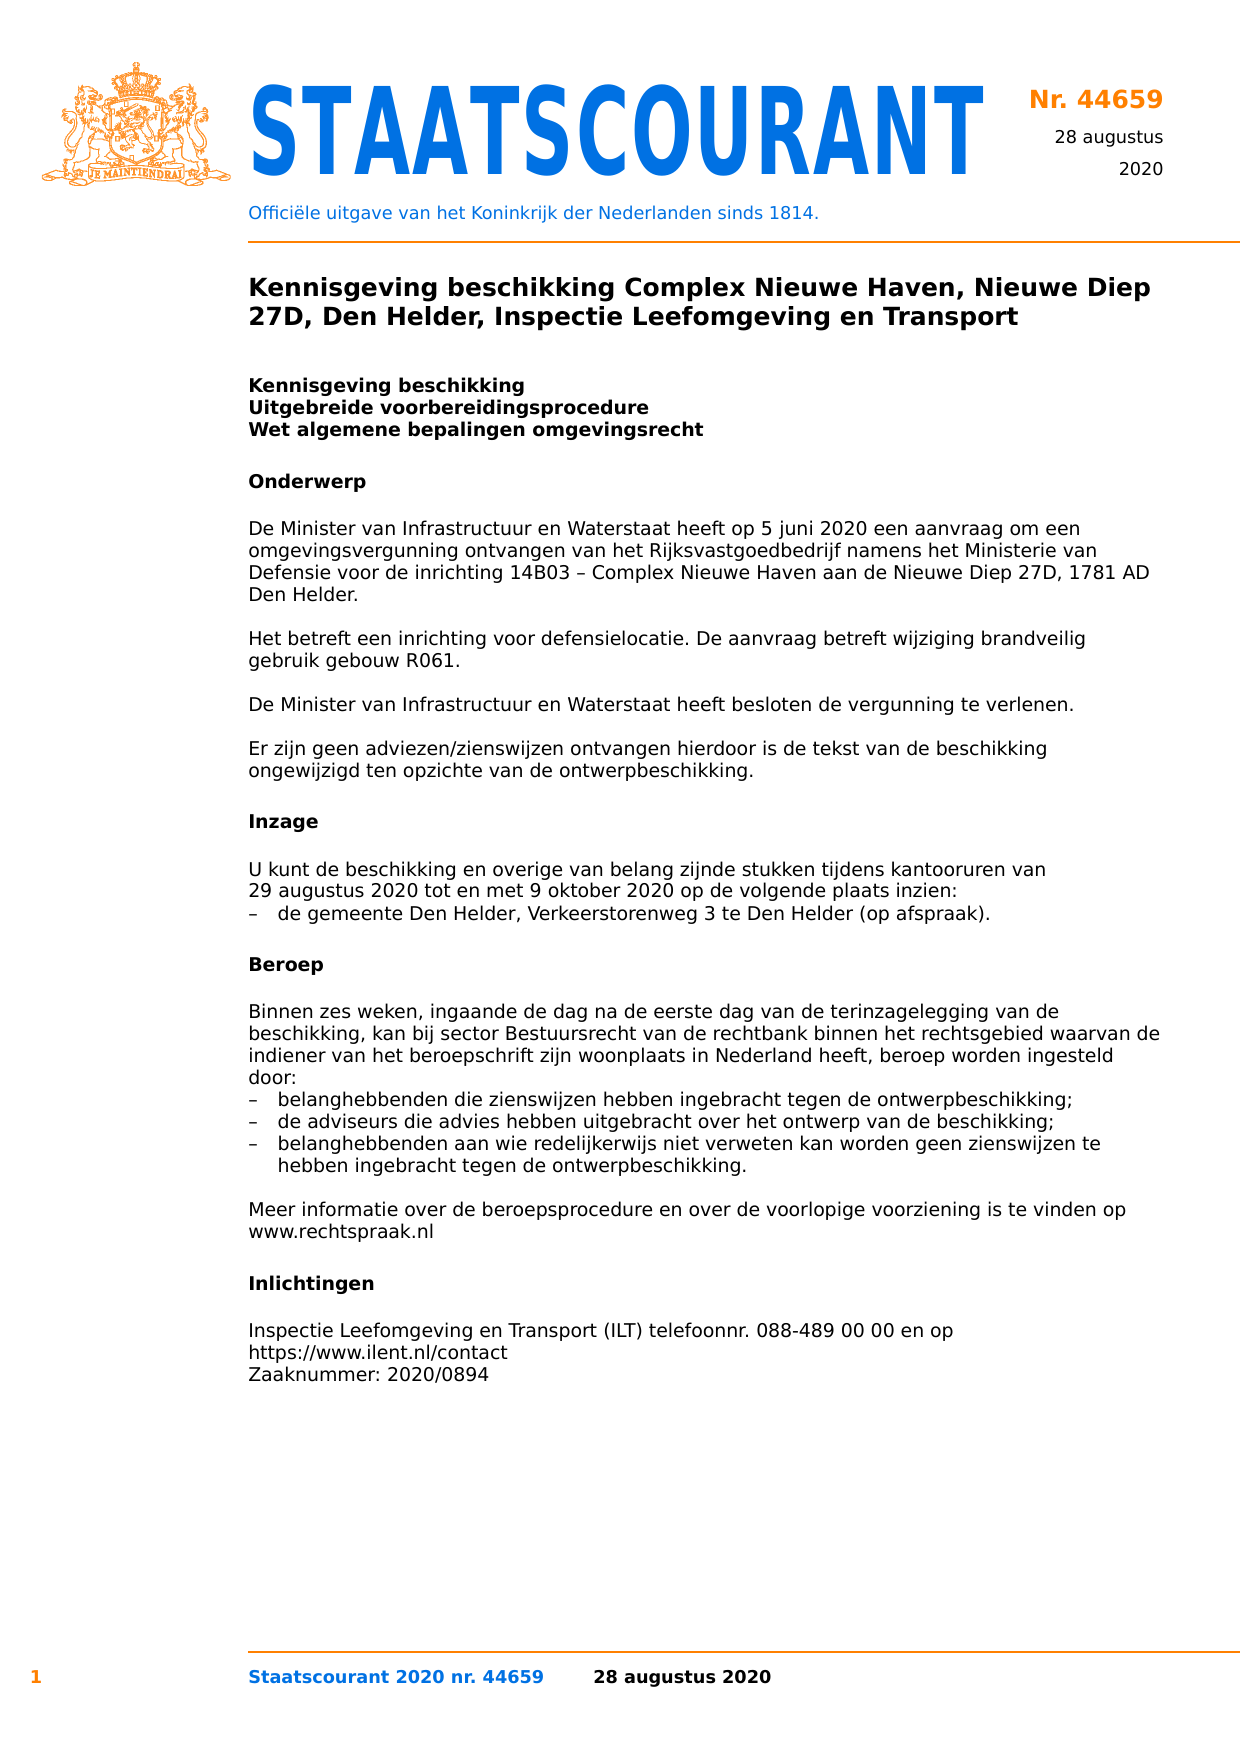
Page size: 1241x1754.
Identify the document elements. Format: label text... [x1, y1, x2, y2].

subtitle Beroep [248, 954, 1163, 976]
table_cell Officiële uitgave van het Koninkrijk der Nederlanden sinds 1814. [248, 203, 1240, 241]
table_header STAATSCOURANT [248, 62, 998, 203]
subtitle Inlichtingen [248, 1273, 1163, 1295]
text Binnen zes weken, ingaande de dag na de eerste dag van de terinzagelegging van de beschikking, kan bij sector Bestuursrecht van de rechtbank binnen het rechtsgebied waarvan de indiener van het beroepschrift zijn woonplaats in Nederland heeft, beroep worden ingesteld door: [248, 1001, 1163, 1089]
subtitle Kennisgeving beschikking Complex Nieuwe Haven, Nieuwe Diep 27D, Den Helder, Inspectie Leefomgeving en Transport [248, 273, 1163, 331]
subtitle Onderwerp [248, 471, 1163, 493]
text Het betreft een inrichting voor defensielocatie. De aanvraag betreft wijziging brandveilig gebruik gebouw R061. [248, 628, 1163, 672]
text – belanghebbenden aan wie redelijkerwijs niet verweten kan worden geen zienswijzen te hebben ingebracht tegen de ontwerpbeschikking. [248, 1133, 1163, 1177]
text Kennisgeving beschikking [248, 375, 1163, 397]
text U kunt de beschikking en overige van belang zijnde stukken tijdens kantooruren van 29 augustus 2020 tot en met 9 oktober 2020 op de volgende plaats inzien: [248, 858, 1163, 902]
table_cell 28 augustus [998, 121, 1240, 153]
table_header [25, 62, 248, 241]
text De Minister van Infrastructuur en Waterstaat heeft besloten de vergunning te verlenen. [248, 694, 1163, 716]
text Meer informatie over de beroepsprocedure en over de voorlopige voorziening is te vinden op www.rechtspraak.nl [248, 1199, 1163, 1243]
table_cell 2020 [998, 153, 1240, 203]
text Er zijn geen adviezen/zienswijzen ontvangen hierdoor is de tekst van de beschikking ongewijzigd ten opzichte van de ontwerpbeschikking. [248, 737, 1163, 781]
text – de adviseurs die advies hebben uitgebracht over het ontwerp van de beschikking; [248, 1111, 1163, 1133]
text Inspectie Leefomgeving en Transport (ILT) telefoonnr. 088-489 00 00 en op https://www.ilent.nl/contact [248, 1320, 1163, 1364]
subtitle Inzage [248, 811, 1163, 833]
text Wet algemene bepalingen omgevingsrecht [248, 419, 1163, 441]
text – belanghebbenden die zienswijzen hebben ingebracht tegen de ontwerpbeschikking; [248, 1089, 1163, 1111]
text Zaaknummer: 2020/0894 [248, 1364, 1163, 1386]
text Uitgebreide voorbereidingsprocedure [248, 397, 1163, 419]
text De Minister van Infrastructuur en Waterstaat heeft op 5 juni 2020 een aanvraag om een omgevingsvergunning ontvangen van het Rijksvastgoedbedrijf namens het Ministerie van Defensie voor de inrichting 14B03 – Complex Nieuwe Haven aan de Nieuwe Diep 27D, 1781 AD Den Helder. [248, 518, 1163, 606]
table_header Nr. 44659 [998, 62, 1240, 121]
picture [41, 62, 231, 186]
text – de gemeente Den Helder, Verkeerstorenweg 3 te Den Helder (op afspraak). [248, 902, 1163, 924]
